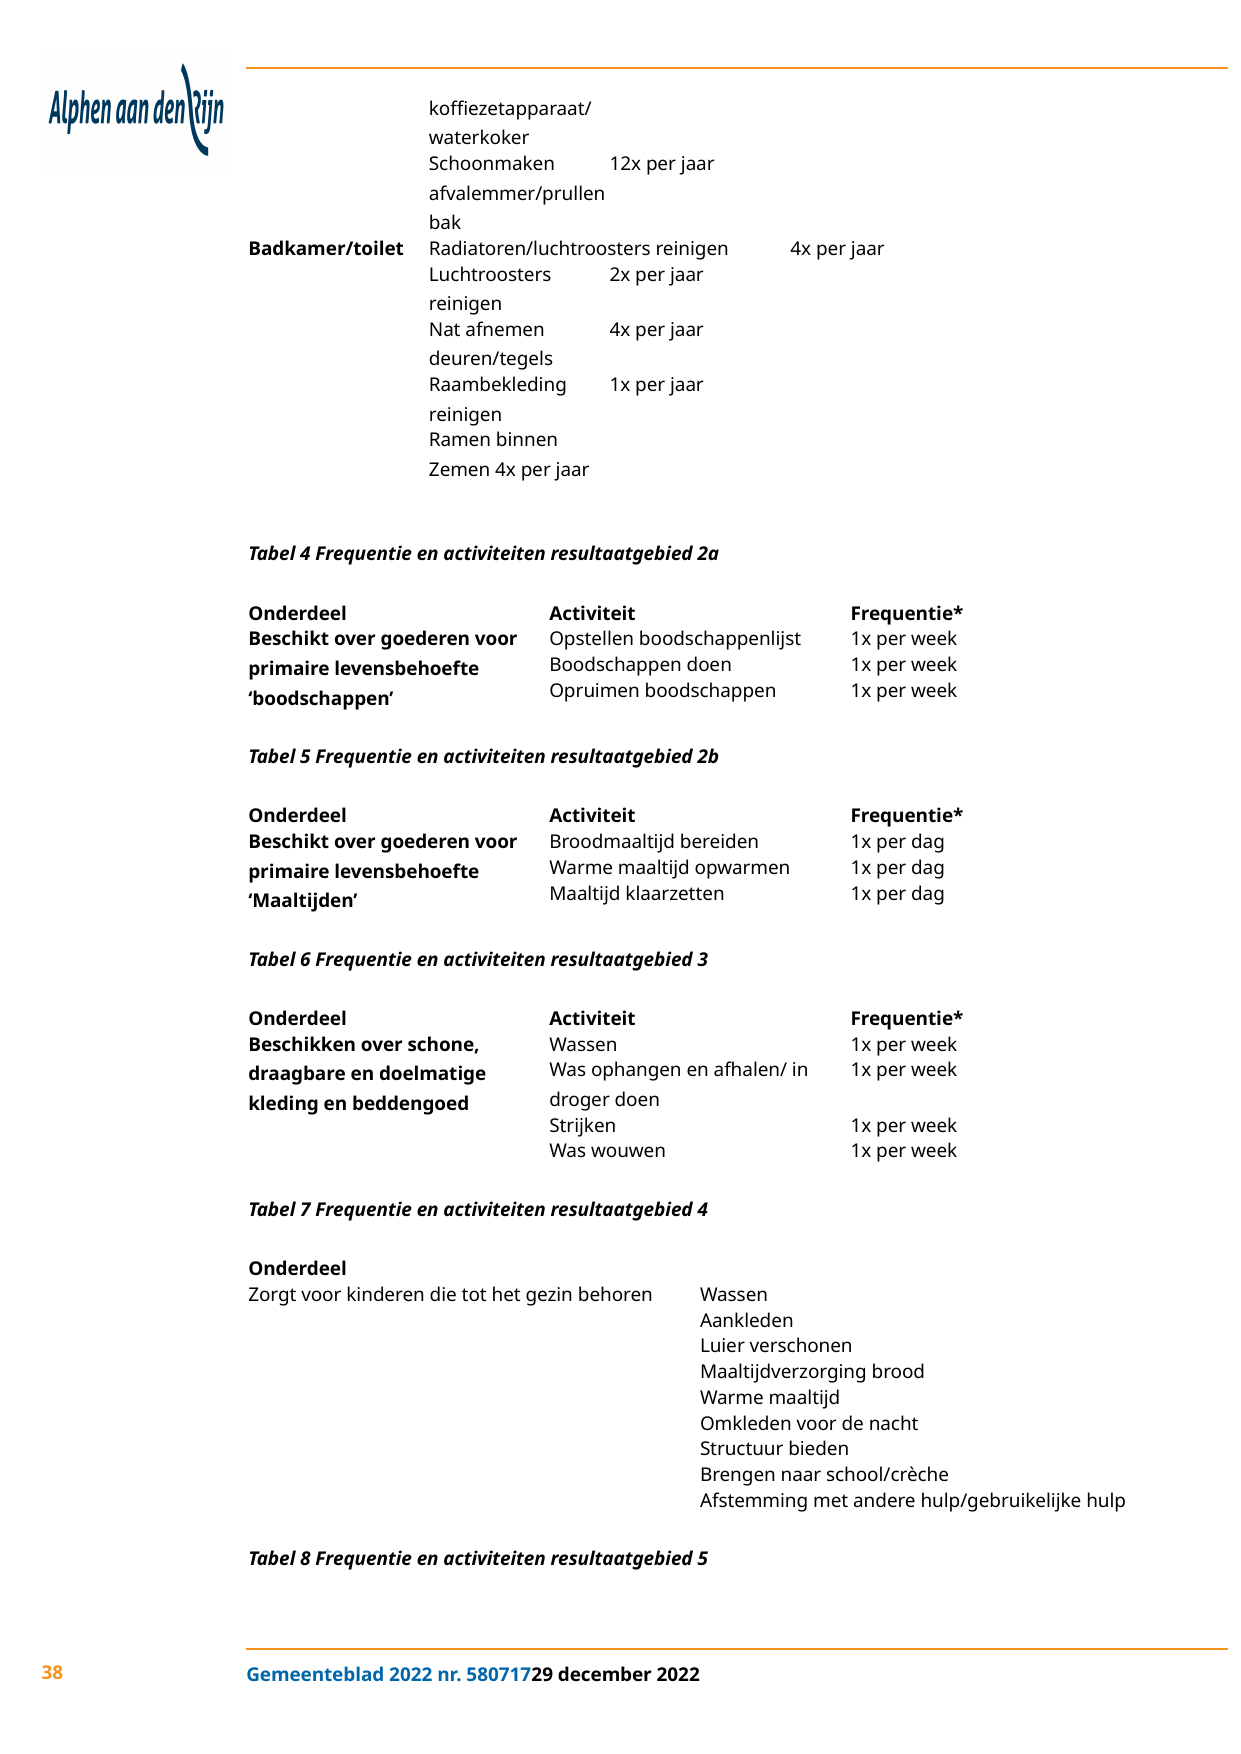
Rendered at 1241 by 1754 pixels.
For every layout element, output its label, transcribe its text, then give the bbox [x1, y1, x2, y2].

table_cell Omkleden voor de nacht [700, 1410, 1152, 1436]
table_cell [609, 95, 971, 150]
text Tabel 7 Frequentie en activiteiten resultaatgebied 4 [248, 1196, 1152, 1222]
table_cell Warme maaltijd opwarmen [549, 854, 850, 880]
table_cell [971, 95, 1152, 150]
table_cell Maaltijd klaarzetten [549, 880, 850, 913]
table_cell Nat afnemen deuren/tegels [429, 316, 609, 371]
table_cell [971, 316, 1152, 371]
table_cell koffiezetapparaat/ waterkoker [429, 95, 609, 150]
table_cell 1x per dag [850, 880, 1152, 913]
table_cell Beschikt over goederen voor primaire levensbehoefte ‘Maaltijden’ [248, 828, 549, 913]
table_cell [971, 150, 1152, 235]
table_cell [248, 482, 429, 508]
table_header Onderdeel [248, 1005, 549, 1031]
table_cell Luier verschonen [700, 1333, 1152, 1358]
table_cell Radiatoren/luchtroosters reinigen [429, 235, 790, 261]
table_header Frequentie* [850, 600, 1152, 626]
table_cell Schoonmaken afvalemmer/prullenbak [429, 150, 609, 235]
table_cell [790, 482, 971, 508]
table_cell 12x per jaar [609, 150, 971, 235]
table_cell [429, 482, 609, 508]
table_cell Maaltijdverzorging brood [700, 1359, 1152, 1384]
table_cell Was wouwen [549, 1138, 850, 1163]
table_cell Wassen [549, 1031, 850, 1057]
picture [41, 47, 231, 172]
table_cell Brengen naar school/crèche [700, 1461, 1152, 1487]
table_cell 1x per week [850, 1112, 1152, 1138]
table_cell 4x per jaar [609, 316, 971, 371]
table_cell 1x per dag [850, 828, 1152, 854]
table_cell 1x per dag [850, 854, 1152, 880]
table_header Onderdeel [248, 1256, 1152, 1281]
table_cell [971, 482, 1152, 508]
table_cell Boodschappen doen [549, 651, 850, 677]
table_header Onderdeel [248, 803, 549, 828]
table_cell Opstellen boodschappenlijst [549, 626, 850, 651]
table_cell Broodmaaltijd bereiden [549, 828, 850, 854]
table_cell [609, 482, 790, 508]
table_cell Opruimen boodschappen [549, 677, 850, 710]
table_cell Beschikt over goederen voor primaire levensbehoefte ‘boodschappen’ [248, 626, 549, 710]
table_cell 2x per jaar [609, 261, 971, 316]
table_cell Strijken [549, 1112, 850, 1138]
text Tabel 8 Frequentie en activiteiten resultaatgebied 5 [248, 1546, 1152, 1571]
table_cell Ramen binnen Zemen 4x per jaar [429, 427, 790, 482]
table_cell 1x per jaar [609, 371, 971, 427]
table_cell [248, 95, 429, 235]
table_cell 1x per week [850, 651, 1152, 677]
table_header Activiteit [549, 1005, 850, 1031]
table_cell Beschikken over schone, draagbare en doelmatige kleding en beddengoed [248, 1031, 549, 1163]
text Tabel 6 Frequentie en activiteiten resultaatgebied 3 [248, 946, 1152, 972]
table_cell Warme maaltijd [700, 1384, 1152, 1410]
table_cell [971, 261, 1152, 316]
table_cell Wassen [700, 1281, 1152, 1307]
table_cell Afstemming met andere hulp/gebruikelijke hulp [700, 1487, 1152, 1513]
table_cell [971, 371, 1152, 427]
table_cell [790, 427, 1152, 482]
table_cell Luchtroosters reinigen [429, 261, 609, 316]
table_cell Zorgt voor kinderen die tot het gezin behoren [248, 1281, 700, 1513]
table_cell Structuur bieden [700, 1436, 1152, 1461]
table_header Activiteit [549, 803, 850, 828]
table_cell Badkamer/toilet [248, 235, 429, 482]
table_cell Aankleden [700, 1307, 1152, 1333]
table_header Onderdeel [248, 600, 549, 626]
table_cell 1x per week [850, 1138, 1152, 1163]
text Tabel 4 Frequentie en activiteiten resultaatgebied 2a [248, 541, 1152, 566]
table_cell 1x per week [850, 626, 1152, 651]
table_cell 4x per jaar [790, 235, 1152, 261]
table_cell 1x per week [850, 677, 1152, 710]
table_cell 1x per week [850, 1031, 1152, 1057]
table_header Activiteit [549, 600, 850, 626]
table_cell Raambekleding reinigen [429, 371, 609, 427]
table_cell 1x per week [850, 1057, 1152, 1112]
text Tabel 5 Frequentie en activiteiten resultaatgebied 2b [248, 743, 1152, 769]
table_header Frequentie* [850, 803, 1152, 828]
table_cell Was ophangen en afhalen/ in droger doen [549, 1057, 850, 1112]
table_header Frequentie* [850, 1005, 1152, 1031]
